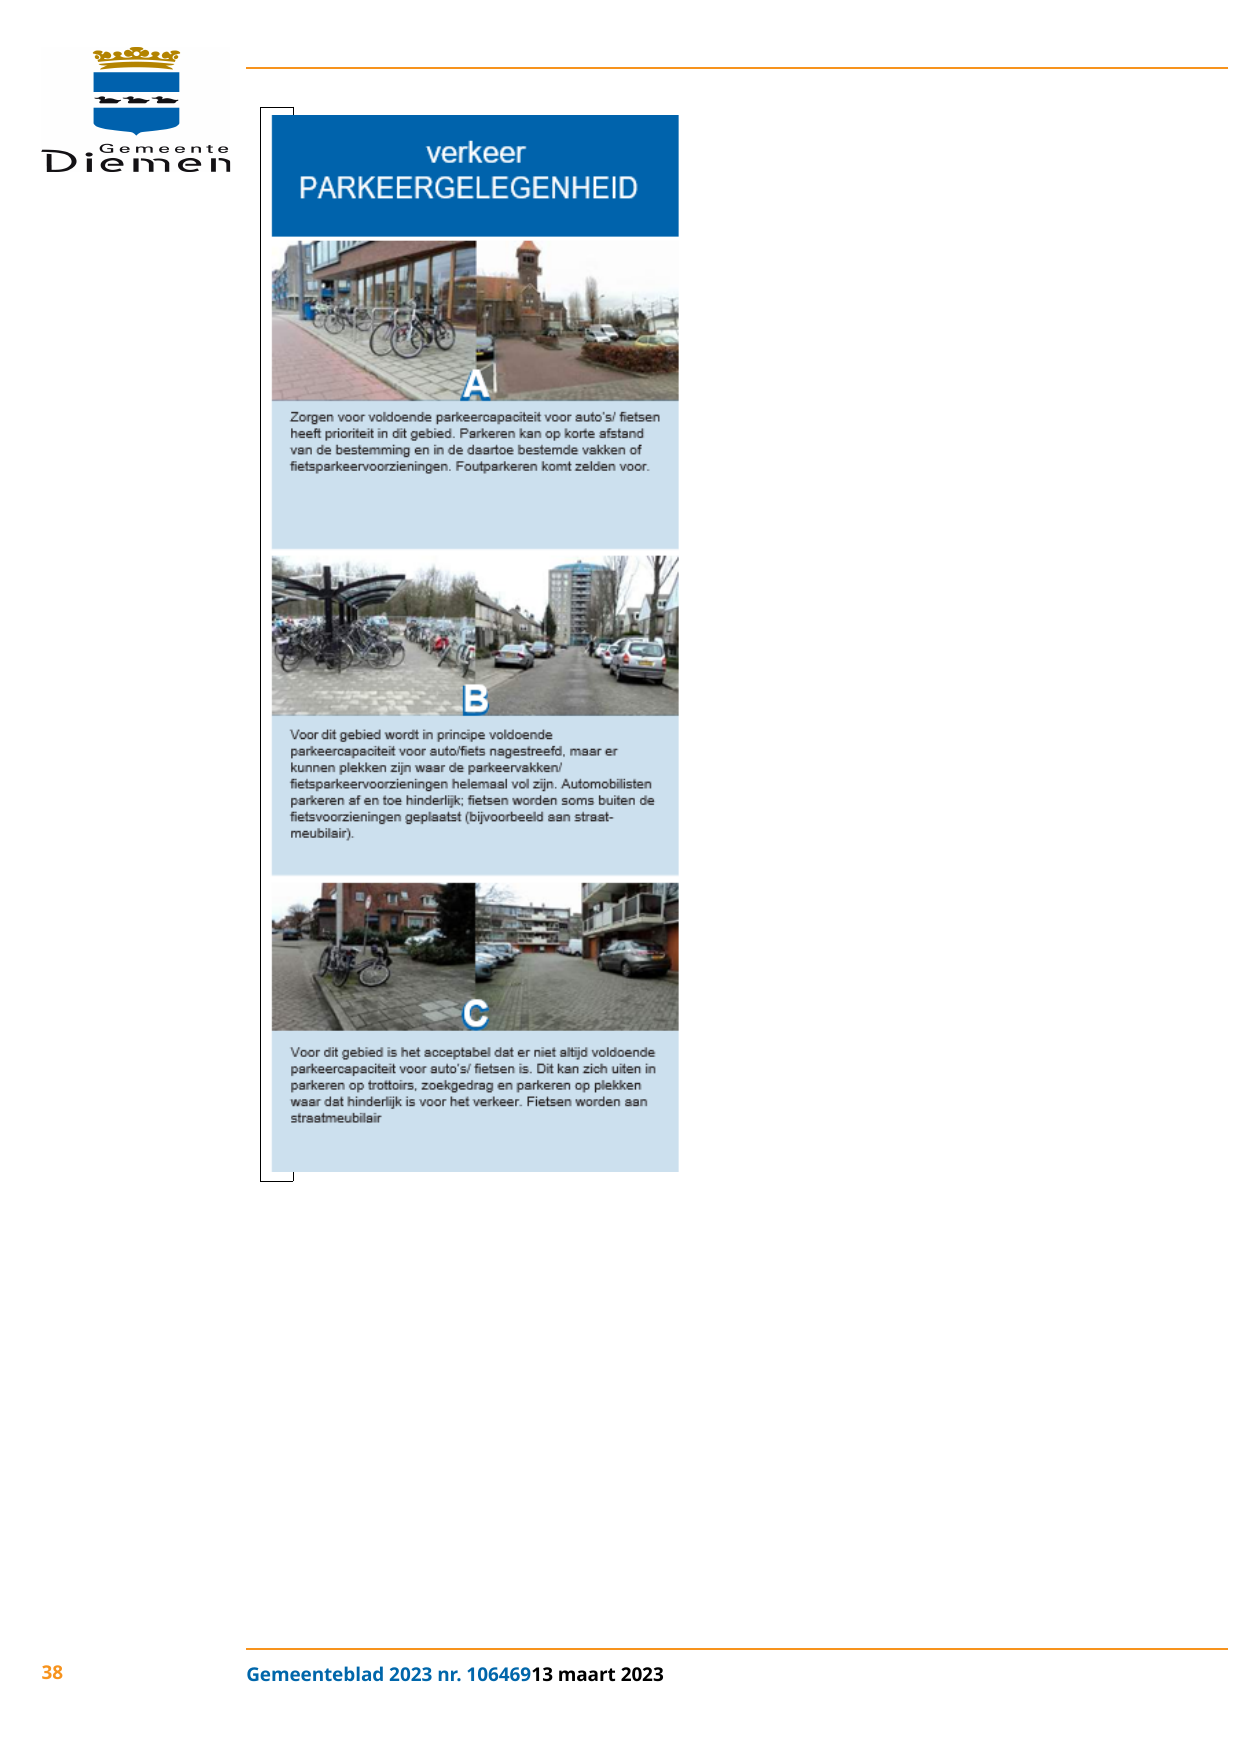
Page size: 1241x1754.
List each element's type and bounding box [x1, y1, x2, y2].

picture [41, 47, 231, 172]
picture [268, 115, 683, 1172]
